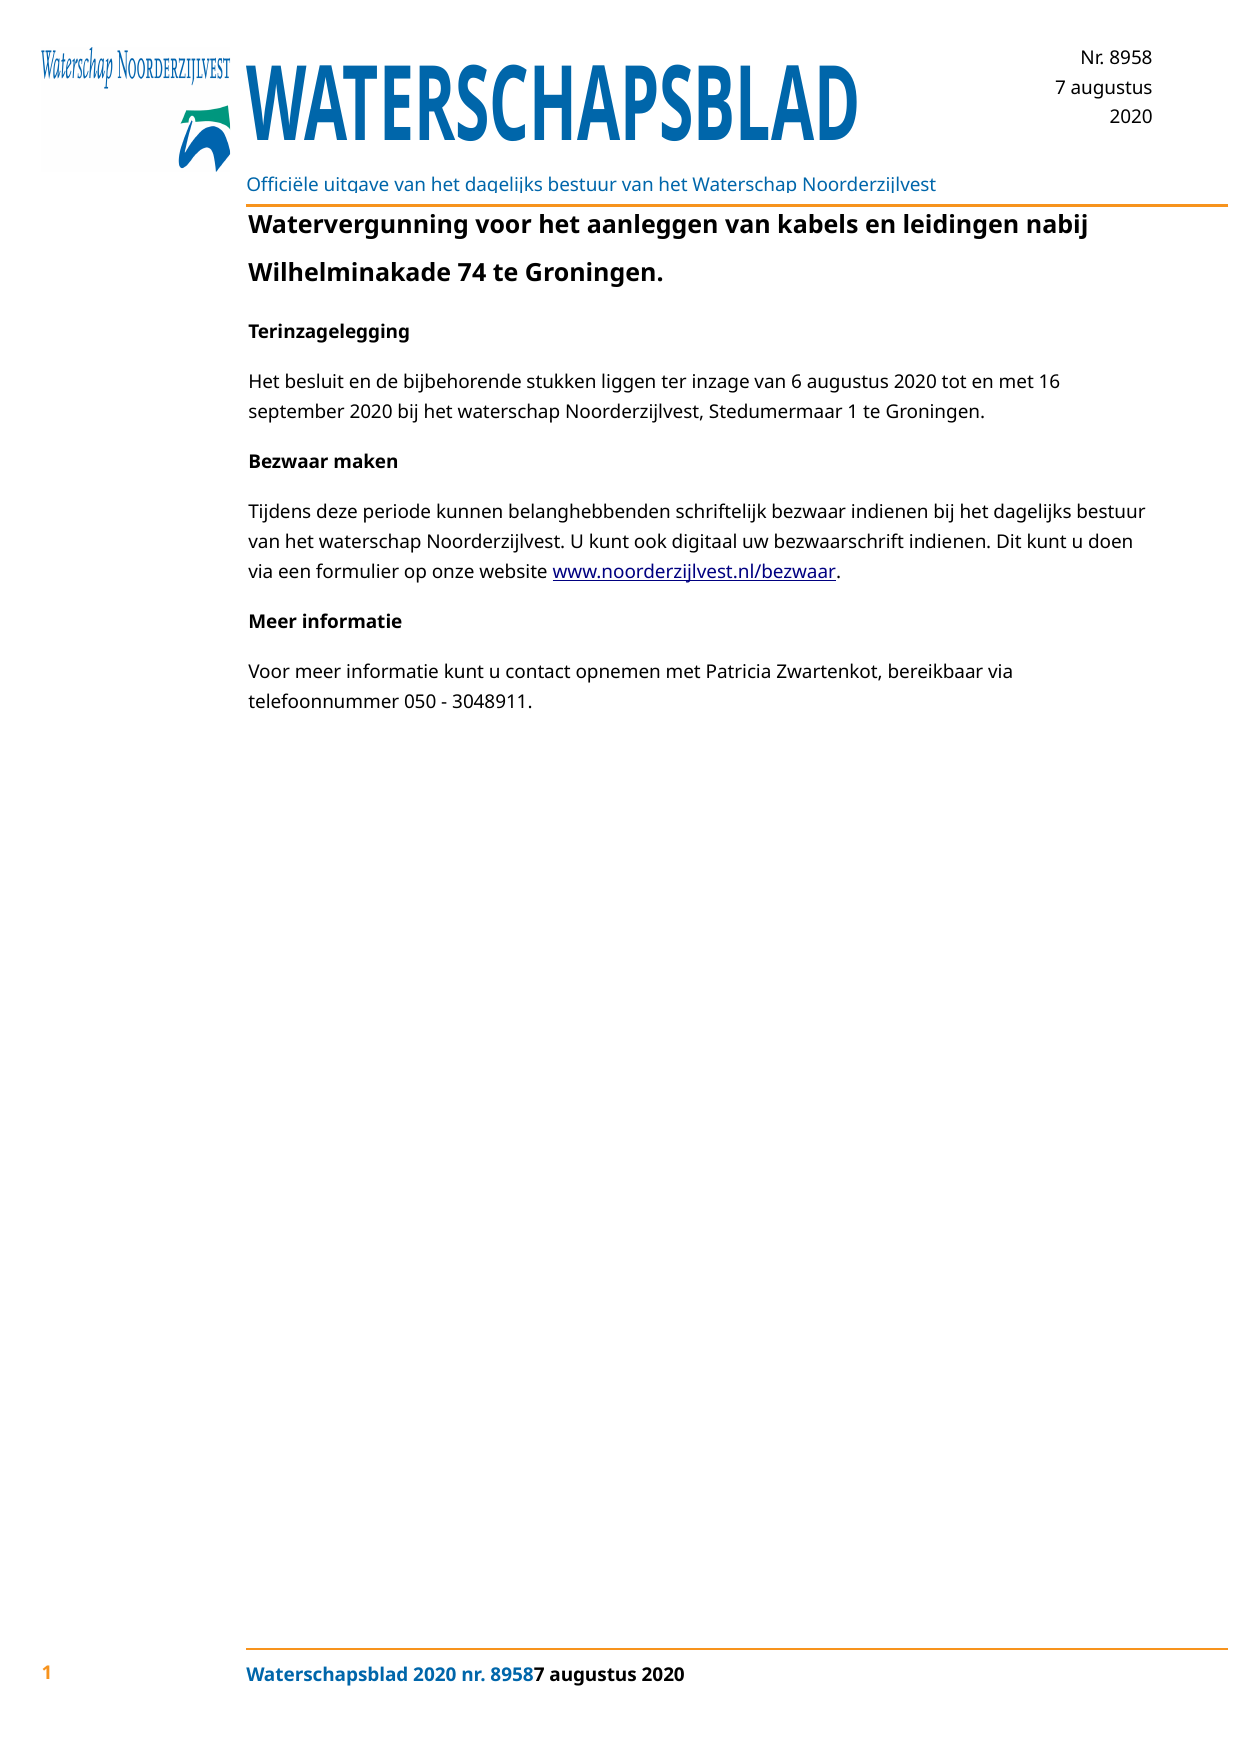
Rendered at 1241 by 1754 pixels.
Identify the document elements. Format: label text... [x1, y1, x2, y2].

text Terinzagelegging [248, 318, 1152, 344]
text Bezwaar maken [248, 448, 1152, 474]
picture [41, 47, 231, 172]
text Voor meer informatie kunt u contact opnemen met Patricia Zwartenkot, bereikbaar via telefoonnummer 050 - 3048911. [248, 659, 1152, 714]
text Het besluit en de bijbehorende stukken liggen ter inzage van 6 augustus 2020 tot en met 16 september 2020 bij het waterschap Noorderzijlvest, Stedumermaar 1 te Groningen. [248, 368, 1152, 424]
text Tijdens deze periode kunnen belanghebbenden schriftelijk bezwaar indienen bij het dagelijks bestuur van het waterschap Noorderzijlvest. U kunt ook digitaal uw bezwaarschrift indienen. Dit kunt u doen via een formulier op onze website www.noorderzijlvest.nl/bezwaar. [248, 499, 1152, 584]
text Watervergunning voor het aanleggen van kabels en leidingen nabij Wilhelminakade 74 te Groningen. [248, 207, 1152, 288]
text Meer informatie [248, 608, 1152, 634]
